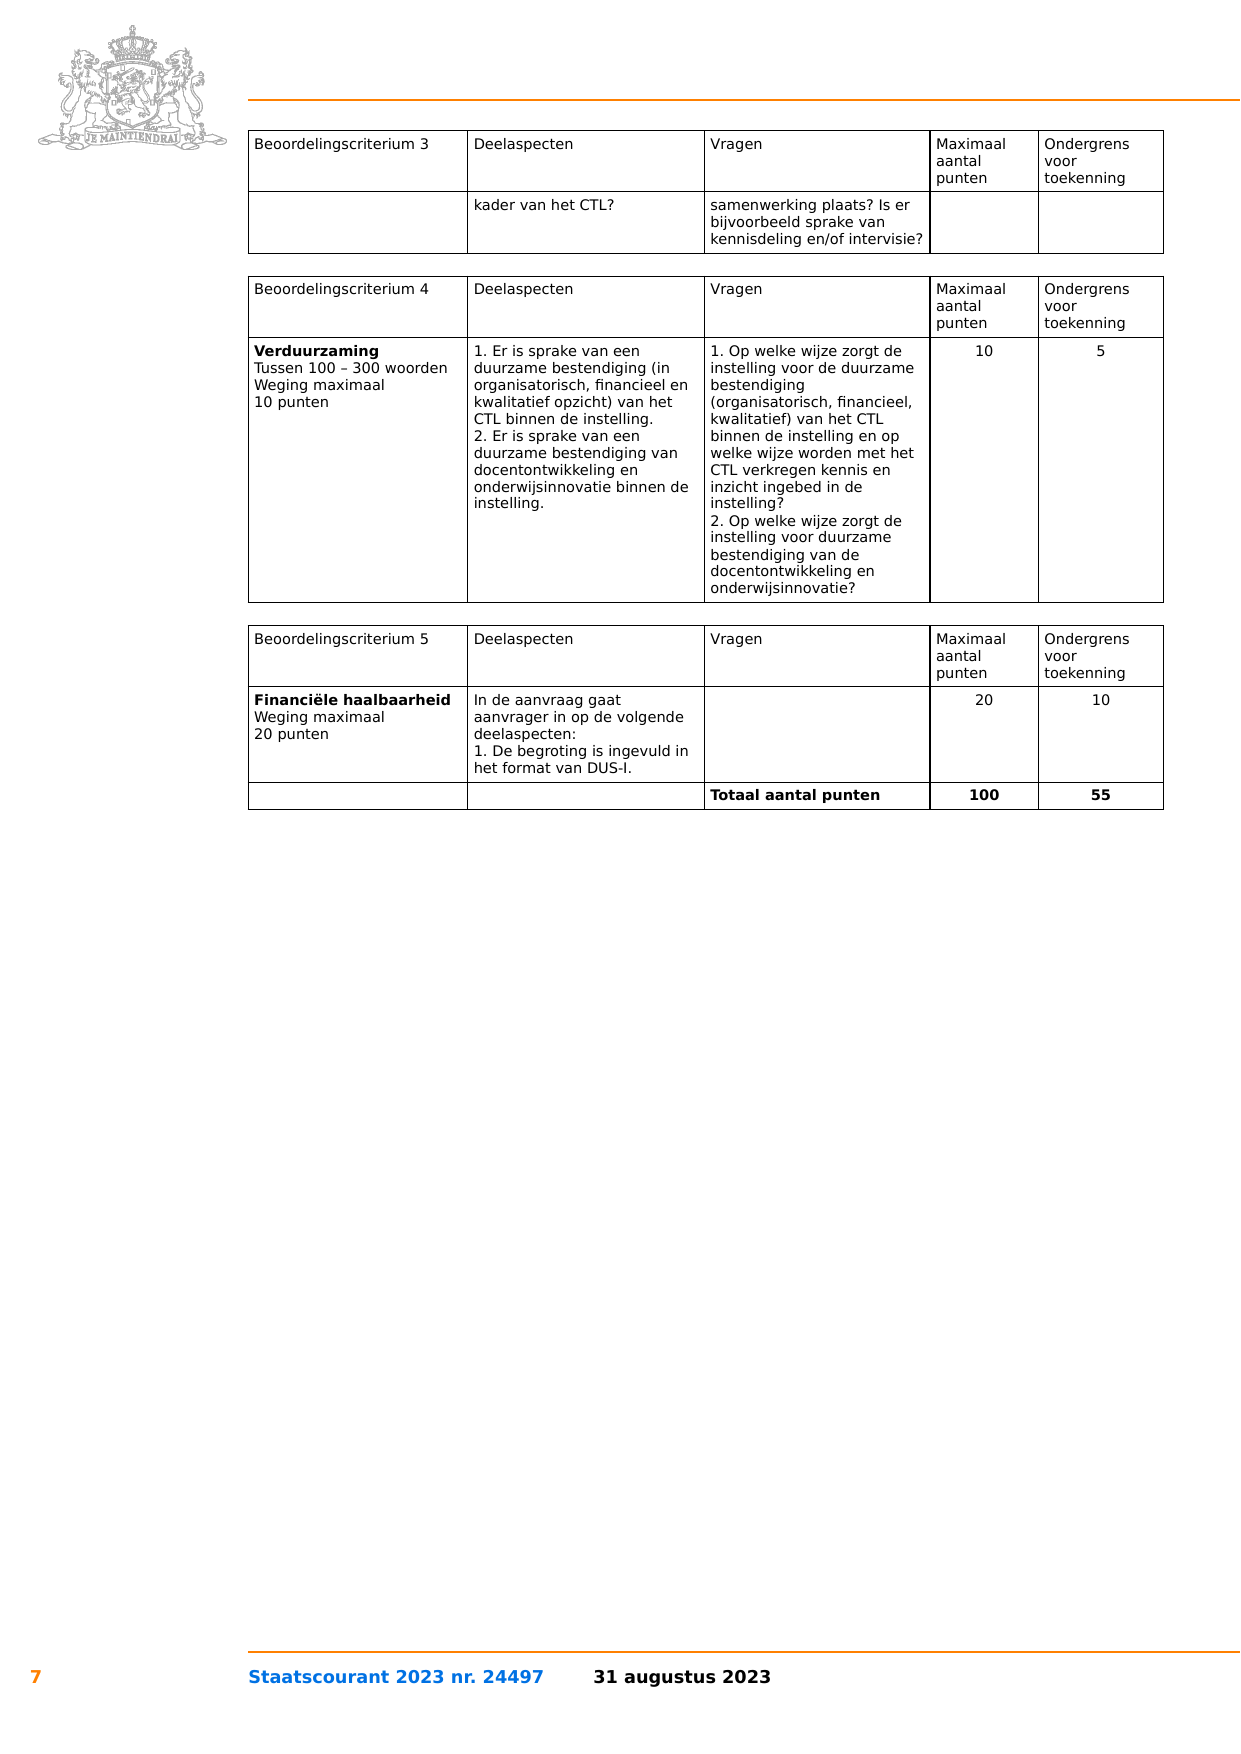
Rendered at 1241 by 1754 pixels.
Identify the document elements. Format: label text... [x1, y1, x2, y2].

table_cell [1039, 192, 1163, 253]
table_header Beoordelingscriterium 5 [249, 626, 467, 686]
table_header Deelaspecten [468, 626, 704, 686]
table_cell [705, 687, 929, 782]
table_header Maximaal aantal punten [931, 626, 1038, 686]
table_cell [249, 783, 467, 809]
table_header Ondergrens voor toekenning [1039, 277, 1163, 337]
table_cell kader van het CTL? [468, 192, 704, 253]
table_header Deelaspecten [468, 131, 704, 191]
table_cell 10 [931, 338, 1038, 602]
table_header Maximaal aantal punten [931, 131, 1038, 191]
table_cell 1. Op welke wijze zorgt de instelling voor de duurzame bestendiging (organisatorisch, financieel, kwalitatief) van het CTL binnen de instelling en op welke wijze worden met het CTL verkregen kennis en inzicht ingebed in de instelling? 2. Op welke wijze zorgt de instelling voor duurzame bestendiging van de docentontwikkeling en onderwijsinnovatie? [705, 338, 929, 602]
table_cell 5 [1039, 338, 1163, 602]
table_cell samenwerking plaats? Is er bijvoorbeeld sprake van kennisdeling en/of intervisie? [705, 192, 929, 253]
table_header Ondergrens voor toekenning [1039, 131, 1163, 191]
table_header Deelaspecten [468, 277, 704, 337]
table_header Ondergrens voor toekenning [1039, 626, 1163, 686]
table_cell [468, 783, 704, 809]
table_cell [931, 192, 1038, 253]
table_cell 10 [1039, 687, 1163, 782]
table_header Beoordelingscriterium 4 [249, 277, 467, 337]
table_header Beoordelingscriterium 3 [249, 131, 467, 191]
table_cell 100 [931, 783, 1038, 809]
table_cell Totaal aantal punten [705, 783, 929, 809]
table_header Vragen [705, 131, 929, 191]
table_cell 55 [1039, 783, 1163, 809]
picture [38, 25, 227, 150]
table_cell 20 [931, 687, 1038, 782]
table_header Maximaal aantal punten [931, 277, 1038, 337]
table_cell Verduurzaming Tussen 100 – 300 woorden Weging maximaal 10 punten [249, 338, 467, 602]
table_cell In de aanvraag gaat aanvrager in op de volgende deelaspecten: 1. De begroting is ingevuld in het format van DUS-I. [468, 687, 704, 782]
table_cell [249, 192, 467, 253]
table_cell 1. Er is sprake van een duurzame bestendiging (in organisatorisch, financieel en kwalitatief opzicht) van het CTL binnen de instelling. 2. Er is sprake van een duurzame bestendiging van docentontwikkeling en onderwijsinnovatie binnen de instelling. [468, 338, 704, 602]
table_cell Financiële haalbaarheid Weging maximaal 20 punten [249, 687, 467, 782]
table_header Vragen [705, 277, 929, 337]
table_header Vragen [705, 626, 929, 686]
